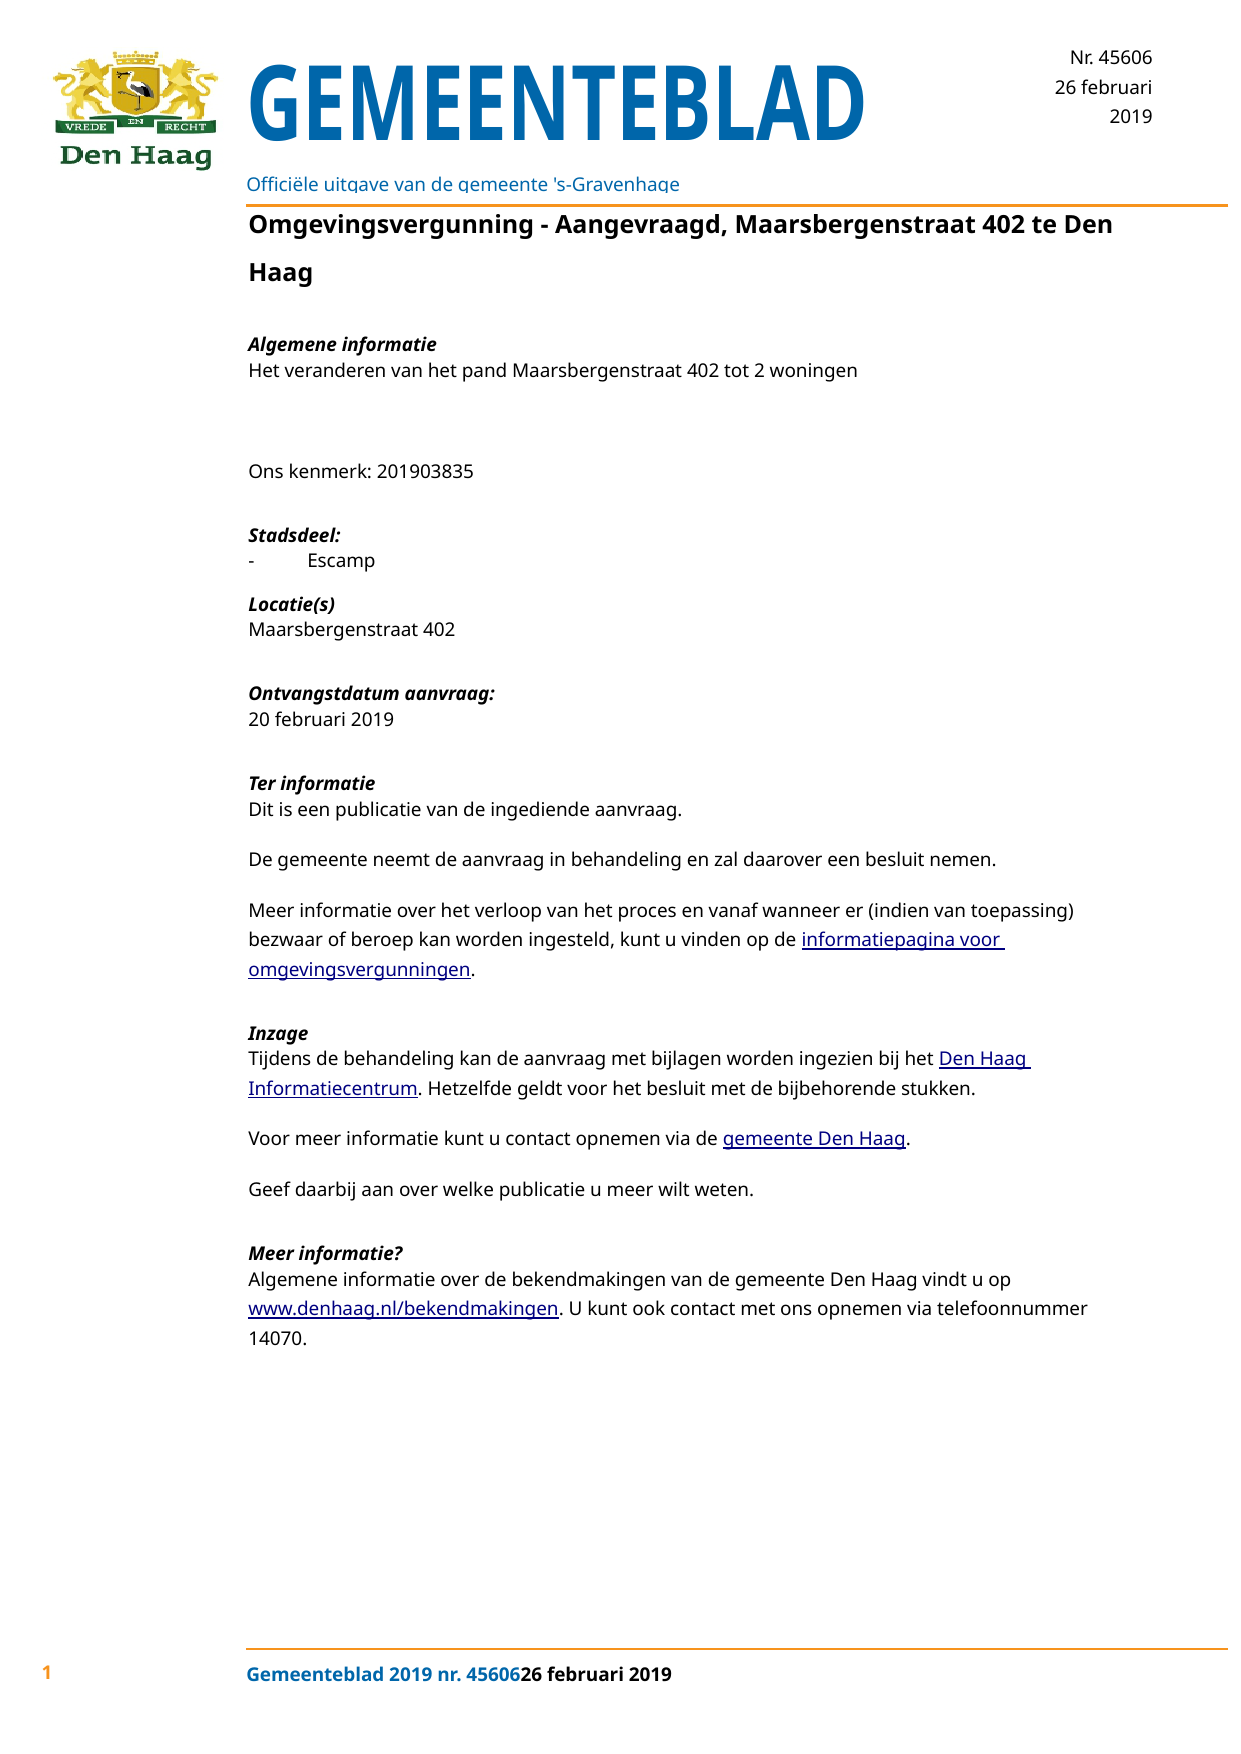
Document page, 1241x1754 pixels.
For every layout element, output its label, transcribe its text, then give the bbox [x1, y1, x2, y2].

text Omgevingsvergunning - Aangevraagd, Maarsbergenstraat 402 te Den Haag [248, 207, 1152, 288]
picture [41, 47, 231, 172]
text Het veranderen van het pand Maarsbergenstraat 402 tot 2 woningen [248, 357, 1152, 383]
text Maarsbergenstraat 402 [248, 617, 1152, 642]
text Meer informatie? [248, 1240, 1152, 1266]
text Tijdens de behandeling kan de aanvraag met bijlagen worden ingezien bij het Den Haag Informatiecentrum. Hetzelfde geldt voor het besluit met de bijbehorende stukken. [248, 1046, 1152, 1101]
text Stadsdeel: [248, 522, 1152, 548]
text De gemeente neemt de aanvraag in behandeling en zal daarover een besluit nemen. [248, 846, 1152, 872]
list Escamp [248, 548, 1152, 573]
text Algemene informatie [248, 331, 1152, 357]
text Voor meer informatie kunt u contact opnemen via de gemeente Den Haag. [248, 1126, 1152, 1151]
text Locatie(s) [248, 591, 1152, 617]
text Ontvangstdatum aanvraag: [248, 681, 1152, 706]
text Inzage [248, 1020, 1152, 1046]
text Ter informatie [248, 770, 1152, 796]
text 20 februari 2019 [248, 706, 1152, 732]
text Geef daarbij aan over welke publicatie u meer wilt weten. [248, 1176, 1152, 1202]
text Meer informatie over het verloop van het proces en vanaf wanneer er (indien van toepassing) bezwaar of beroep kan worden ingesteld, kunt u vinden op de informatiepagina voor omgevingsvergunningen. [248, 897, 1152, 982]
text Dit is een publicatie van de ingediende aanvraag. [248, 796, 1152, 822]
text Algemene informatie over de bekendmakingen van de gemeente Den Haag vindt u op www.denhaag.nl/bekendmakingen. U kunt ook contact met ons opnemen via telefoonnummer 14070. [248, 1266, 1152, 1351]
text Ons kenmerk: 201903835 [248, 458, 1152, 484]
